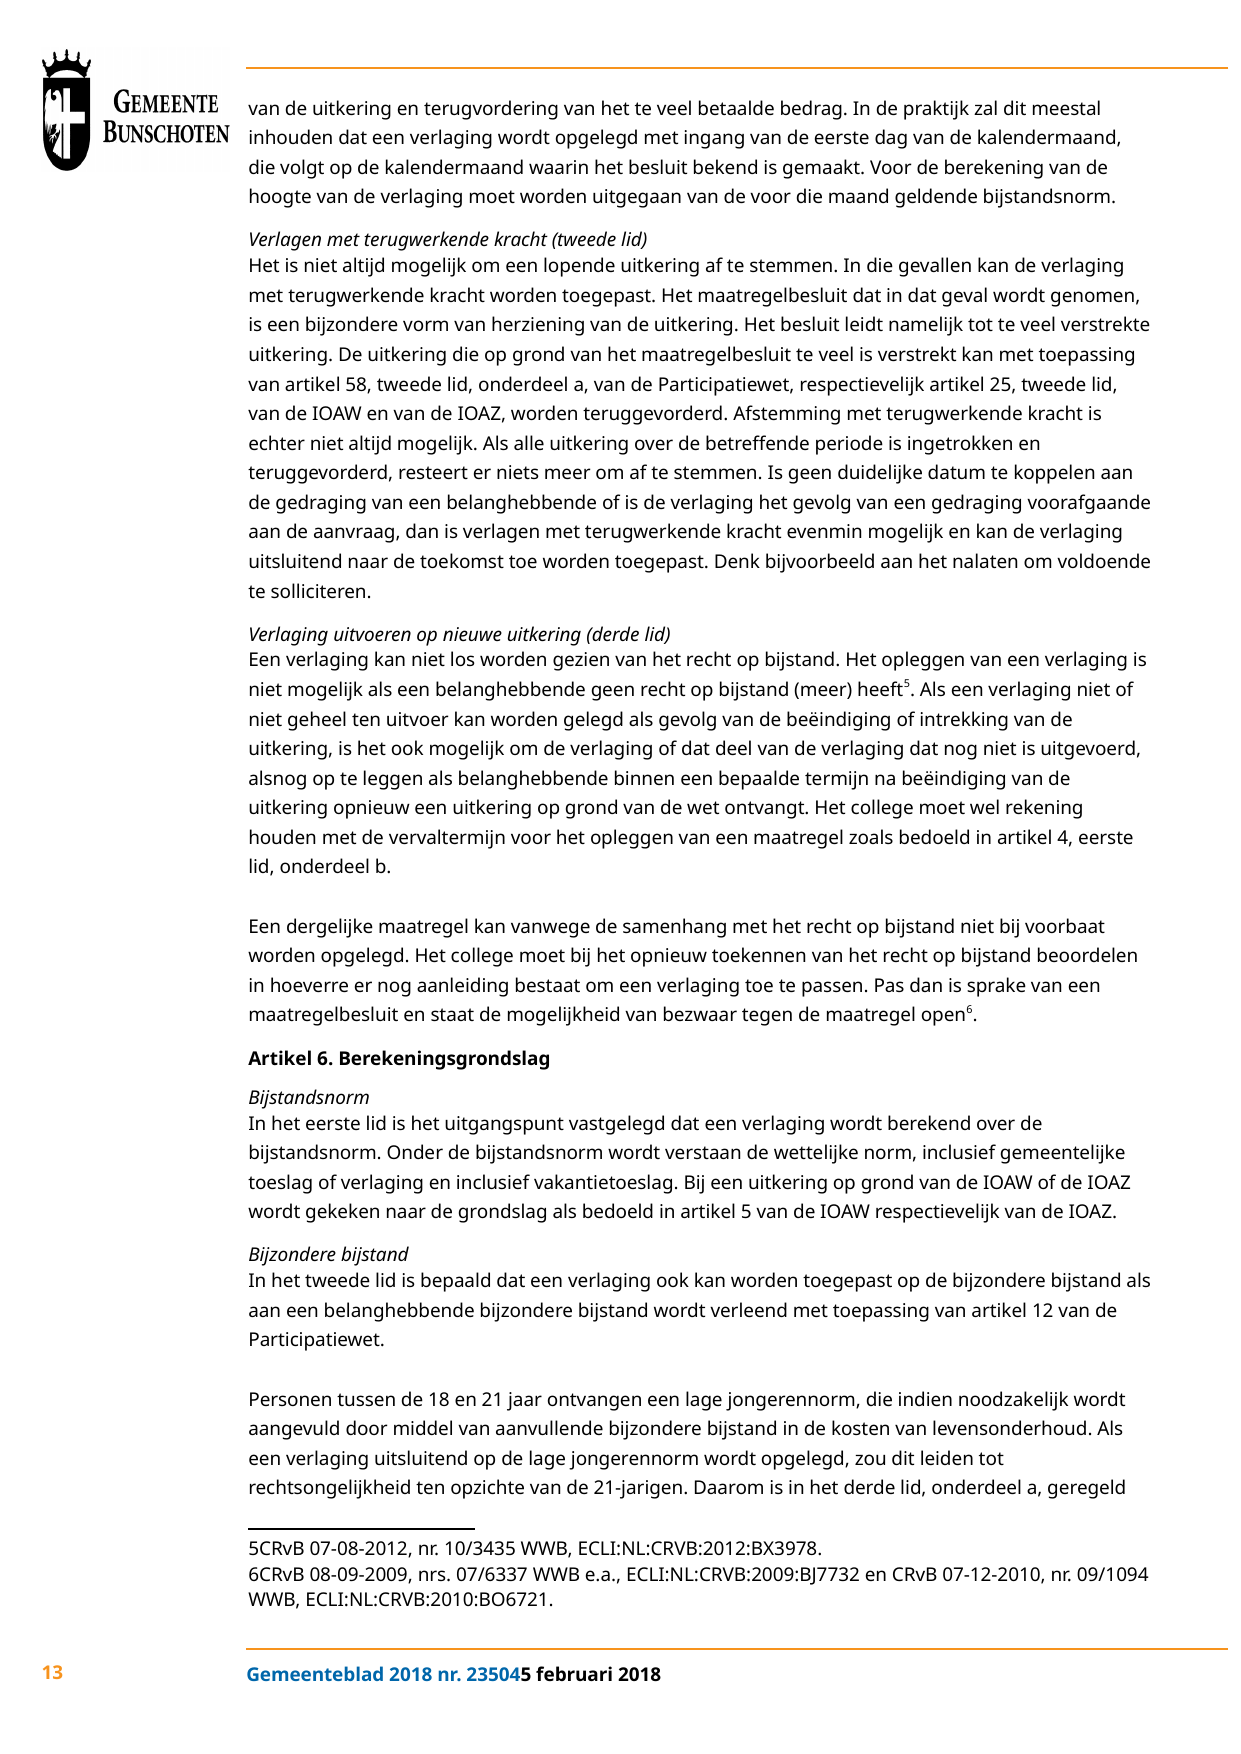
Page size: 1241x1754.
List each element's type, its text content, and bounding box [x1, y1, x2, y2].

text Bijzondere bijstand [248, 1242, 1152, 1267]
text In het tweede lid is bepaald dat een verlaging ook kan worden toegepast op de bijzondere bijstand als aan een belanghebbende bijzondere bijstand wordt verleend met toepassing van artikel 12 van de Participatiewet. [248, 1267, 1152, 1352]
text Het is niet altijd mogelijk om een lopende uitkering af te stemmen. In die gevallen kan de verlaging met terugwerkende kracht worden toegepast. Het maatregelbesluit dat in dat geval wordt genomen, is een bijzondere vorm van herziening van de uitkering. Het besluit leidt namelijk tot te veel verstrekte uitkering. De uitkering die op grond van het maatregelbesluit te veel is verstrekt kan met toepassing van artikel 58, tweede lid, onderdeel a, van de Participatiewet, respectievelijk artikel 25, tweede lid, van de IOAW en van de IOAZ, worden teruggevorderd. Afstemming met terugwerkende kracht is echter niet altijd mogelijk. Als alle uitkering over de betreffende periode is ingetrokken en teruggevorderd, resteert er niets meer om af te stemmen. Is geen duidelijke datum te koppelen aan de gedraging van een belanghebbende of is de verlaging het gevolg van een gedraging voorafgaande aan de aanvraag, dan is verlagen met terugwerkende kracht evenmin mogelijk en kan de verlaging uitsluitend naar de toekomst toe worden toegepast. Denk bijvoorbeeld aan het nalaten om voldoende te solliciteren. [248, 252, 1152, 603]
text Verlagen met terugwerkende kracht (tweede lid) [248, 227, 1152, 252]
text CRvB 08-09-2009, nrs. 07/6337 WWB e.a., ECLI:NL:CRVB:2009:BJ7732 en CRvB 07-12-2010, nr. 09/1094 WWB, ECLI:NL:CRVB:2010:BO6721. [248, 1561, 1152, 1612]
text Een verlaging kan niet los worden gezien van het recht op bijstand. Het opleggen van een verlaging is niet mogelijk als een belanghebbende geen recht op bijstand (meer) heeft. Als een verlaging niet of niet geheel ten uitvoer kan worden gelegd als gevolg van de beëindiging of intrekking van de uitkering, is het ook mogelijk om de verlaging of dat deel van de verlaging dat nog niet is uitgevoerd, alsnog op te leggen als belanghebbende binnen een bepaalde termijn na beëindiging van de uitkering opnieuw een uitkering op grond van de wet ontvangt. Het college moet wel rekening houden met de vervaltermijn voor het opleggen van een maatregel zoals bedoeld in artikel 4, eerste lid, onderdeel b. [248, 647, 1152, 879]
text CRvB 07-08-2012, nr. 10/3435 WWB, ECLI:NL:CRVB:2012:BX3978. [248, 1535, 1152, 1561]
text Personen tussen de 18 en 21 jaar ontvangen een lage jongerennorm, die indien noodzakelijk wordt aangevuld door middel van aanvullende bijzondere bijstand in de kosten van levensonderhoud. Als een verlaging uitsluitend op de lage jongerennorm wordt opgelegd, zou dit leiden tot rechtsongelijkheid ten opzichte van de 21-jarigen. Daarom is in het derde lid, onderdeel a, geregeld [248, 1386, 1152, 1500]
picture [41, 47, 231, 172]
text Artikel 6. Berekeningsgrondslag [248, 1045, 1152, 1071]
text Een dergelijke maatregel kan vanwege de samenhang met het recht op bijstand niet bij voorbaat worden opgelegd. Het college moet bij het opnieuw toekennen van het recht op bijstand beoordelen in hoeverre er nog aanleiding bestaat om een verlaging toe te passen. Pas dan is sprake van een maatregelbesluit en staat de mogelijkheid van bezwaar tegen de maatregel open. [248, 913, 1152, 1027]
text van de uitkering en terugvordering van het te veel betaalde bedrag. In de praktijk zal dit meestal inhouden dat een verlaging wordt opgelegd met ingang van de eerste dag van de kalendermaand, die volgt op de kalendermaand waarin het besluit bekend is gemaakt. Voor de berekening van de hoogte van de verlaging moet worden uitgegaan van de voor die maand geldende bijstandsnorm. [248, 95, 1152, 209]
text Verlaging uitvoeren op nieuwe uitkering (derde lid) [248, 621, 1152, 647]
text Bijstandsnorm [248, 1084, 1152, 1110]
text In het eerste lid is het uitgangspunt vastgelegd dat een verlaging wordt berekend over de bijstandsnorm. Onder de bijstandsnorm wordt verstaan de wettelijke norm, inclusief gemeentelijke toeslag of verlaging en inclusief vakantietoeslag. Bij een uitkering op grond van de IOAW of de IOAZ wordt gekeken naar de grondslag als bedoeld in artikel 5 van de IOAW respectievelijk van de IOAZ. [248, 1110, 1152, 1224]
